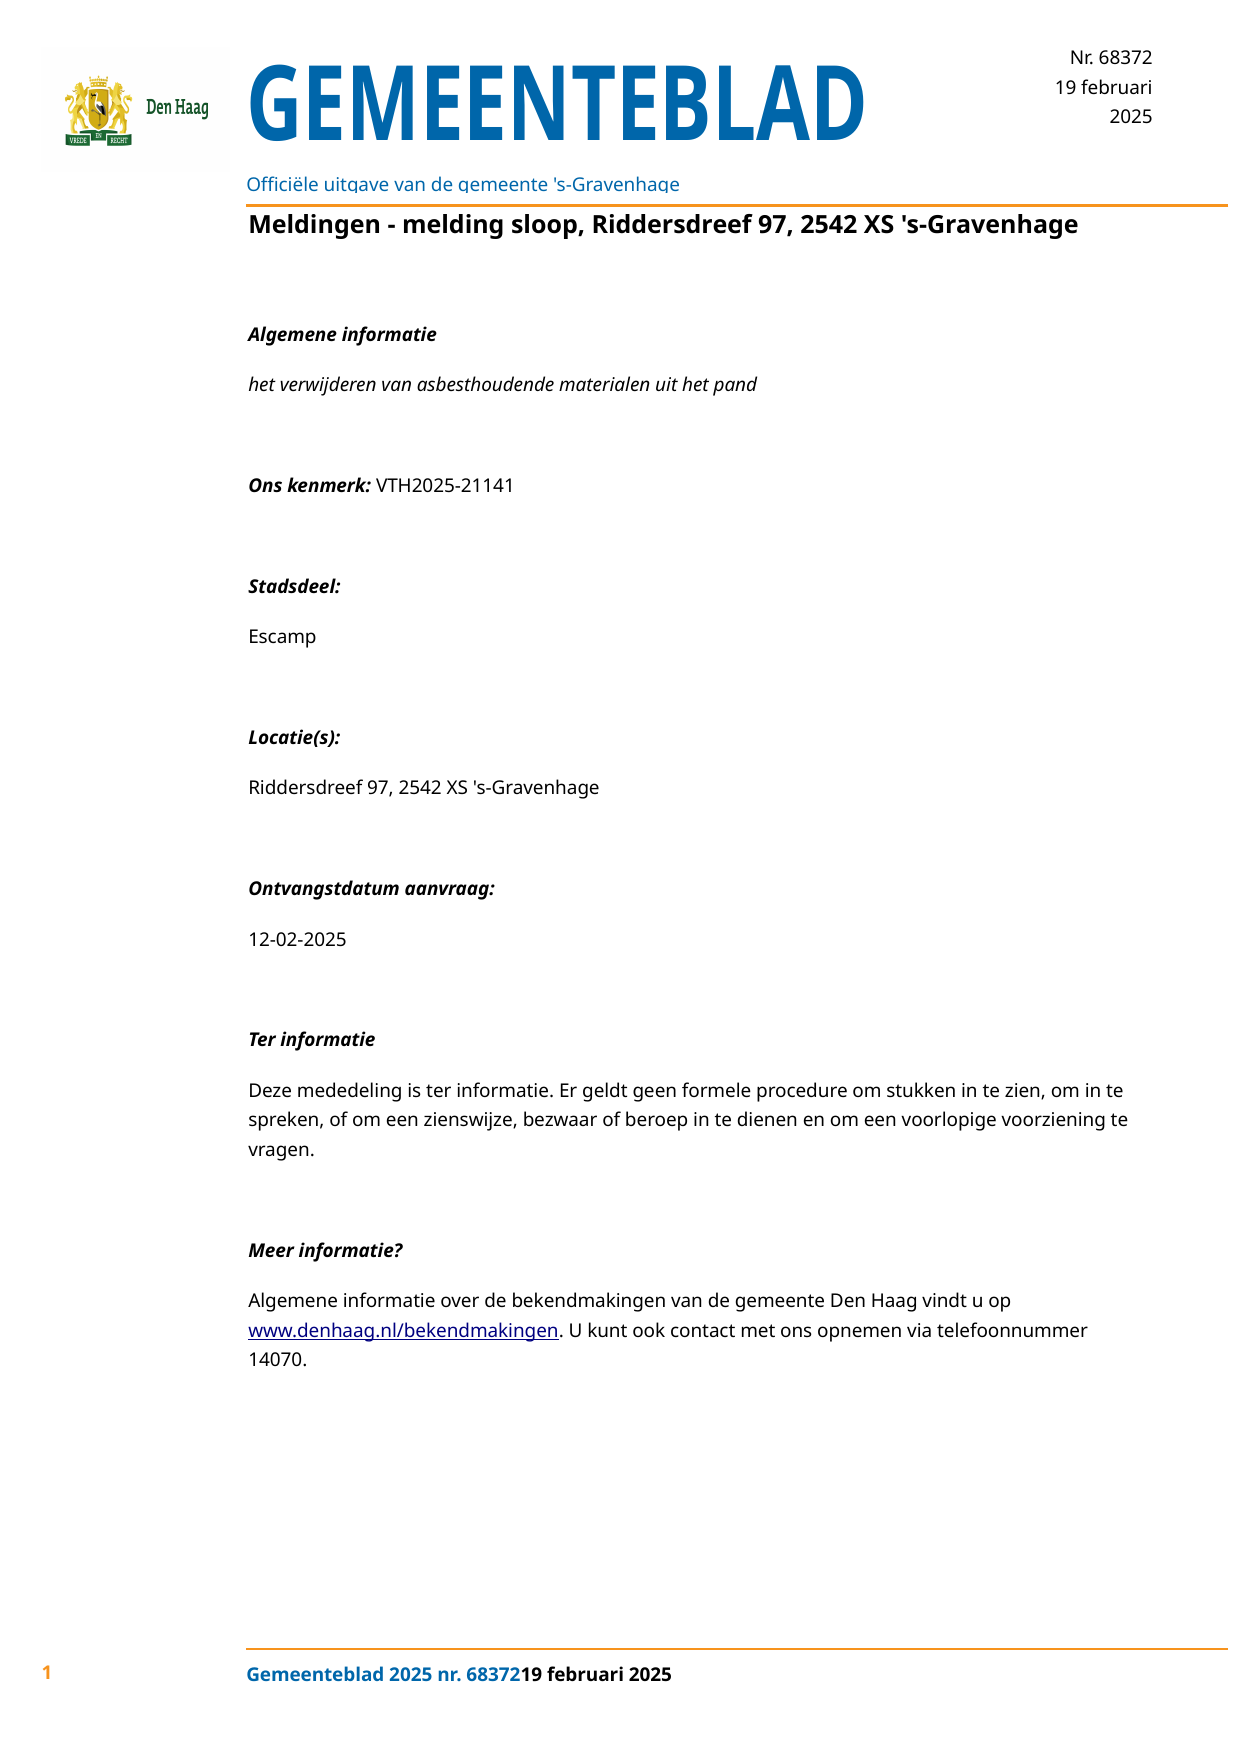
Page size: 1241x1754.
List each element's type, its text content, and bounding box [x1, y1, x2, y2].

text Algemene informatie [248, 321, 1152, 346]
text Locatie(s): [248, 724, 1152, 750]
text Ons kenmerk: VTH2025-21141 [248, 472, 1152, 498]
text Ontvangstdatum aanvraag: [248, 875, 1152, 901]
text Meer informatie? [248, 1237, 1152, 1263]
text Escamp [248, 623, 1152, 649]
text Stadsdeel: [248, 573, 1152, 598]
picture [41, 47, 231, 172]
text Riddersdreef 97, 2542 XS 's-Gravenhage [248, 774, 1152, 800]
text 12-02-2025 [248, 926, 1152, 951]
text Algemene informatie over de bekendmakingen van de gemeente Den Haag vindt u op www.denhaag.nl/bekendmakingen. U kunt ook contact met ons opnemen via telefoonnummer 14070. [248, 1287, 1152, 1372]
text Ter informatie [248, 1027, 1152, 1052]
text Meldingen - melding sloop, Riddersdreef 97, 2542 XS 's-Gravenhage [248, 207, 1152, 241]
text het verwijderen van asbesthoudende materialen uit het pand [248, 371, 1152, 397]
text Deze mededeling is ter informatie. Er geldt geen formele procedure om stukken in te zien, om in te spreken, of om een zienswijze, bezwaar of beroep in te dienen en om een voorlopige voorziening te vragen. [248, 1077, 1152, 1162]
